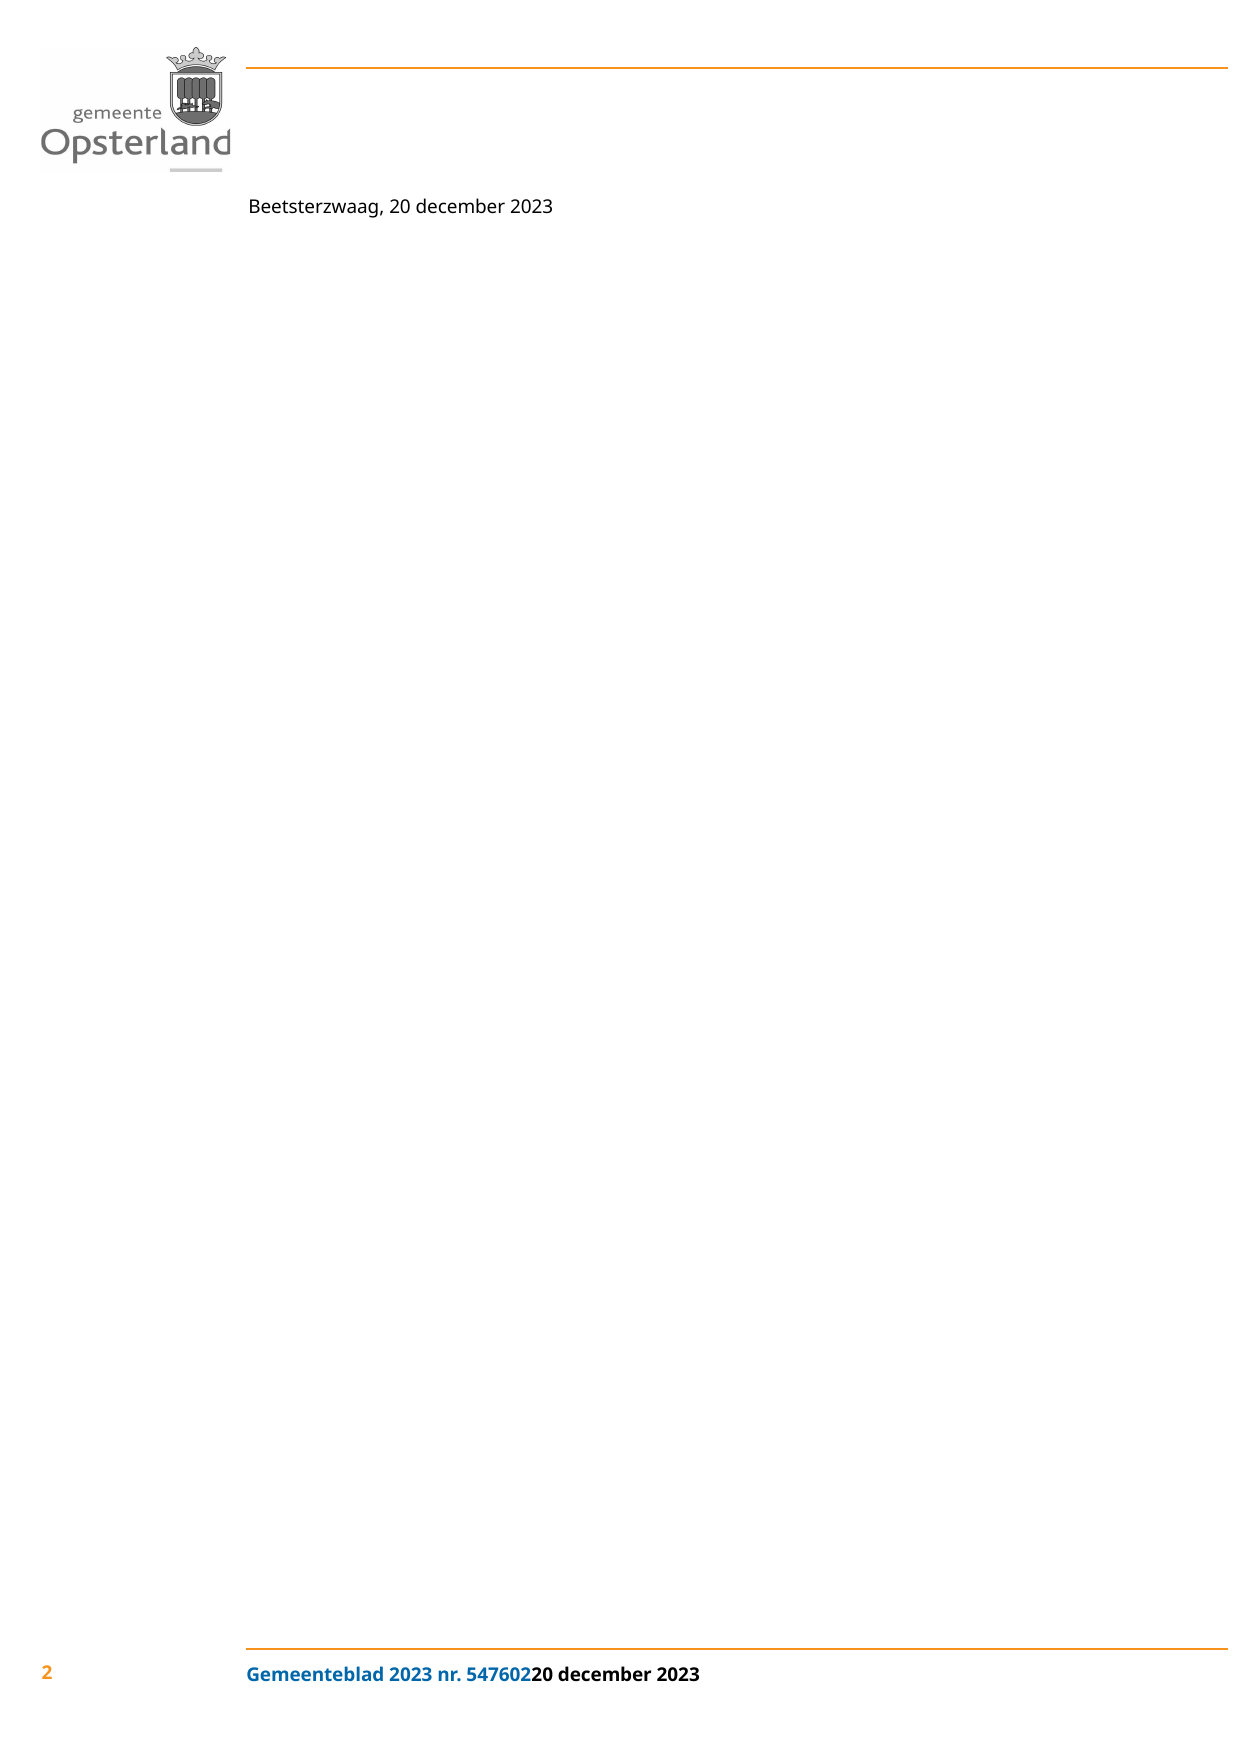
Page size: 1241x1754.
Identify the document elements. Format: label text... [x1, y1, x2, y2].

picture [41, 47, 231, 172]
text Beetsterzwaag, 20 december 2023 [248, 193, 1152, 219]
